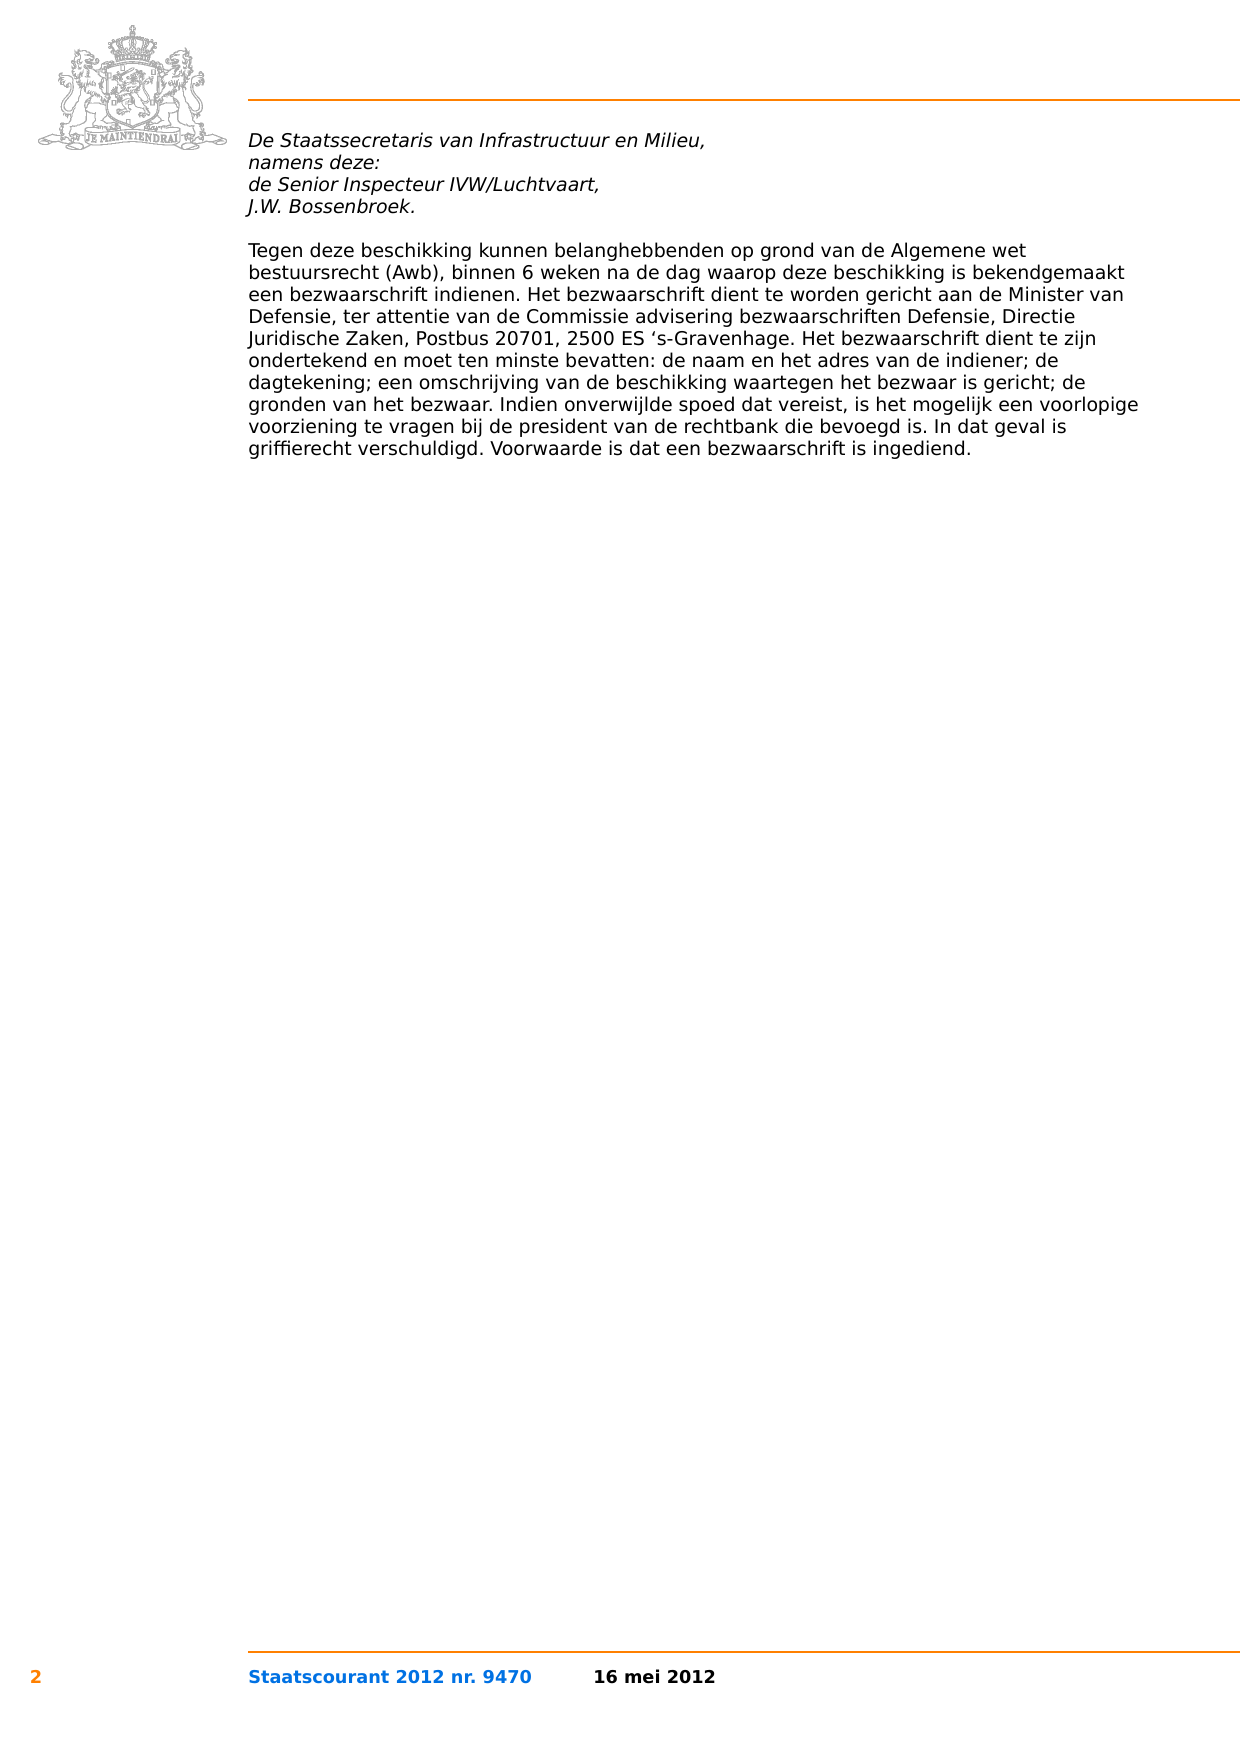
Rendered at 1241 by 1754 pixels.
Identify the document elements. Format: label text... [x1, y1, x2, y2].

text Tegen deze beschikking kunnen belanghebbenden op grond van de Algemene wet bestuursrecht (Awb), binnen 6 weken na de dag waarop deze beschikking is bekendgemaakt een bezwaarschrift indienen. Het bezwaarschrift dient te worden gericht aan de Minister van Defensie, ter attentie van de Commissie advisering bezwaarschriften Defensie, Directie Juridische Zaken, Postbus 20701, 2500 ES ‘s-Gravenhage. Het bezwaarschrift dient te zijn ondertekend en moet ten minste bevatten: de naam en het adres van de indiener; de dagtekening; een omschrijving van de beschikking waartegen het bezwaar is gericht; de gronden van het bezwaar. Indien onverwijlde spoed dat vereist, is het mogelijk een voorlopige voorziening te vragen bij de president van de rechtbank die bevoegd is. In dat geval is griffierecht verschuldigd. Voorwaarde is dat een bezwaarschrift is ingediend. [248, 240, 1163, 459]
picture [38, 25, 227, 150]
text De Staatssecretaris van Infrastructuur en Milieu, namens deze: de Senior Inspecteur IVW/Luchtvaart, J.W. Bossenbroek. [248, 130, 1163, 218]
